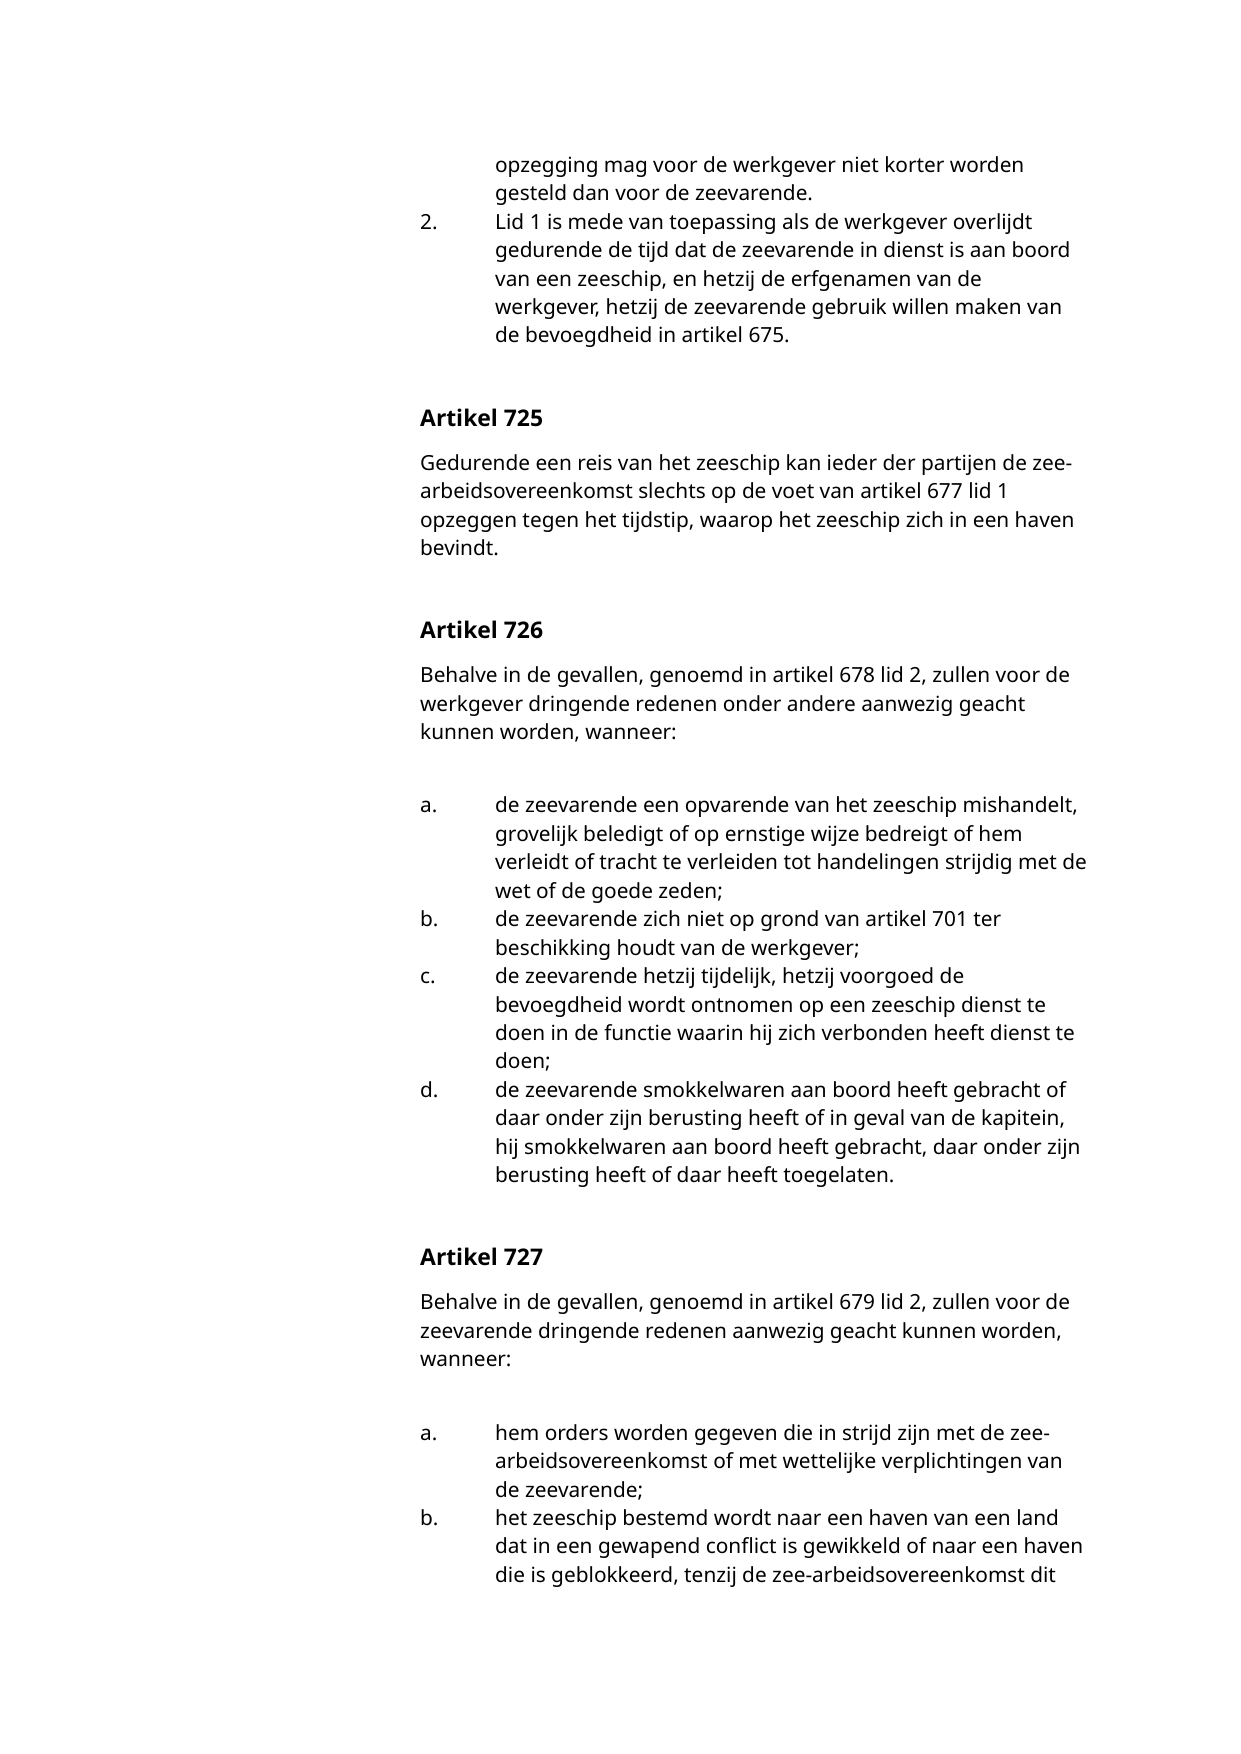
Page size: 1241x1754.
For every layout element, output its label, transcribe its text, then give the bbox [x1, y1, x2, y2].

list het zeeschip bestemd wordt naar een haven van een land dat in een gewapend conflict is gewikkeld of naar een haven die is geblokkeerd, tenzij de zee-arbeidsovereenkomst dit [420, 1503, 1090, 1588]
list de zeevarende smokkelwaren aan boord heeft gebracht of daar onder zijn berusting heeft of in geval van de kapitein, hij smokkelwaren aan boord heeft gebracht, daar onder zijn berusting heeft of daar heeft toegelaten. [420, 1075, 1090, 1189]
list de zeevarende zich niet op grond van artikel 701 ter beschikking houdt van de werkgever; [420, 904, 1090, 961]
text Behalve in de gevallen, genoemd in artikel 679 lid 2, zullen voor de zeevarende dringende redenen aanwezig geacht kunnen worden, wanneer: [420, 1287, 1090, 1373]
list opzegging mag voor de werkgever niet korter worden gesteld dan voor de zeevarende. [420, 150, 1090, 207]
list hem orders worden gegeven die in strijd zijn met de zee-arbeidsovereenkomst of met wettelijke verplichtingen van de zeevarende; [420, 1418, 1090, 1503]
subtitle Artikel 727 [420, 1241, 1090, 1272]
subtitle Artikel 725 [420, 402, 1090, 433]
list de zeevarende een opvarende van het zeeschip mishandelt, grovelijk beledigt of op ernstige wijze bedreigt of hem verleidt of tracht te verleiden tot handelingen strijdig met de wet of de goede zeden; [420, 791, 1090, 904]
text Gedurende een reis van het zeeschip kan ieder der partijen de zee-arbeidsovereenkomst slechts op de voet van artikel 677 lid 1 opzeggen tegen het tijdstip, waarop het zeeschip zich in een haven bevindt. [420, 448, 1090, 562]
list Lid 1 is mede van toepassing als de werkgever overlijdt gedurende de tijd dat de zeevarende in dienst is aan boord van een zeeschip, en hetzij de erfgenamen van de werkgever, hetzij de zeevarende gebruik willen maken van de bevoegdheid in artikel 675. [420, 207, 1090, 349]
list de zeevarende hetzij tijdelijk, hetzij voorgoed de bevoegdheid wordt ontnomen op een zeeschip dienst te doen in de functie waarin hij zich verbonden heeft dienst te doen; [420, 961, 1090, 1075]
subtitle Artikel 726 [420, 614, 1090, 645]
text Behalve in de gevallen, genoemd in artikel 678 lid 2, zullen voor de werkgever dringende redenen onder andere aanwezig geacht kunnen worden, wanneer: [420, 660, 1090, 746]
